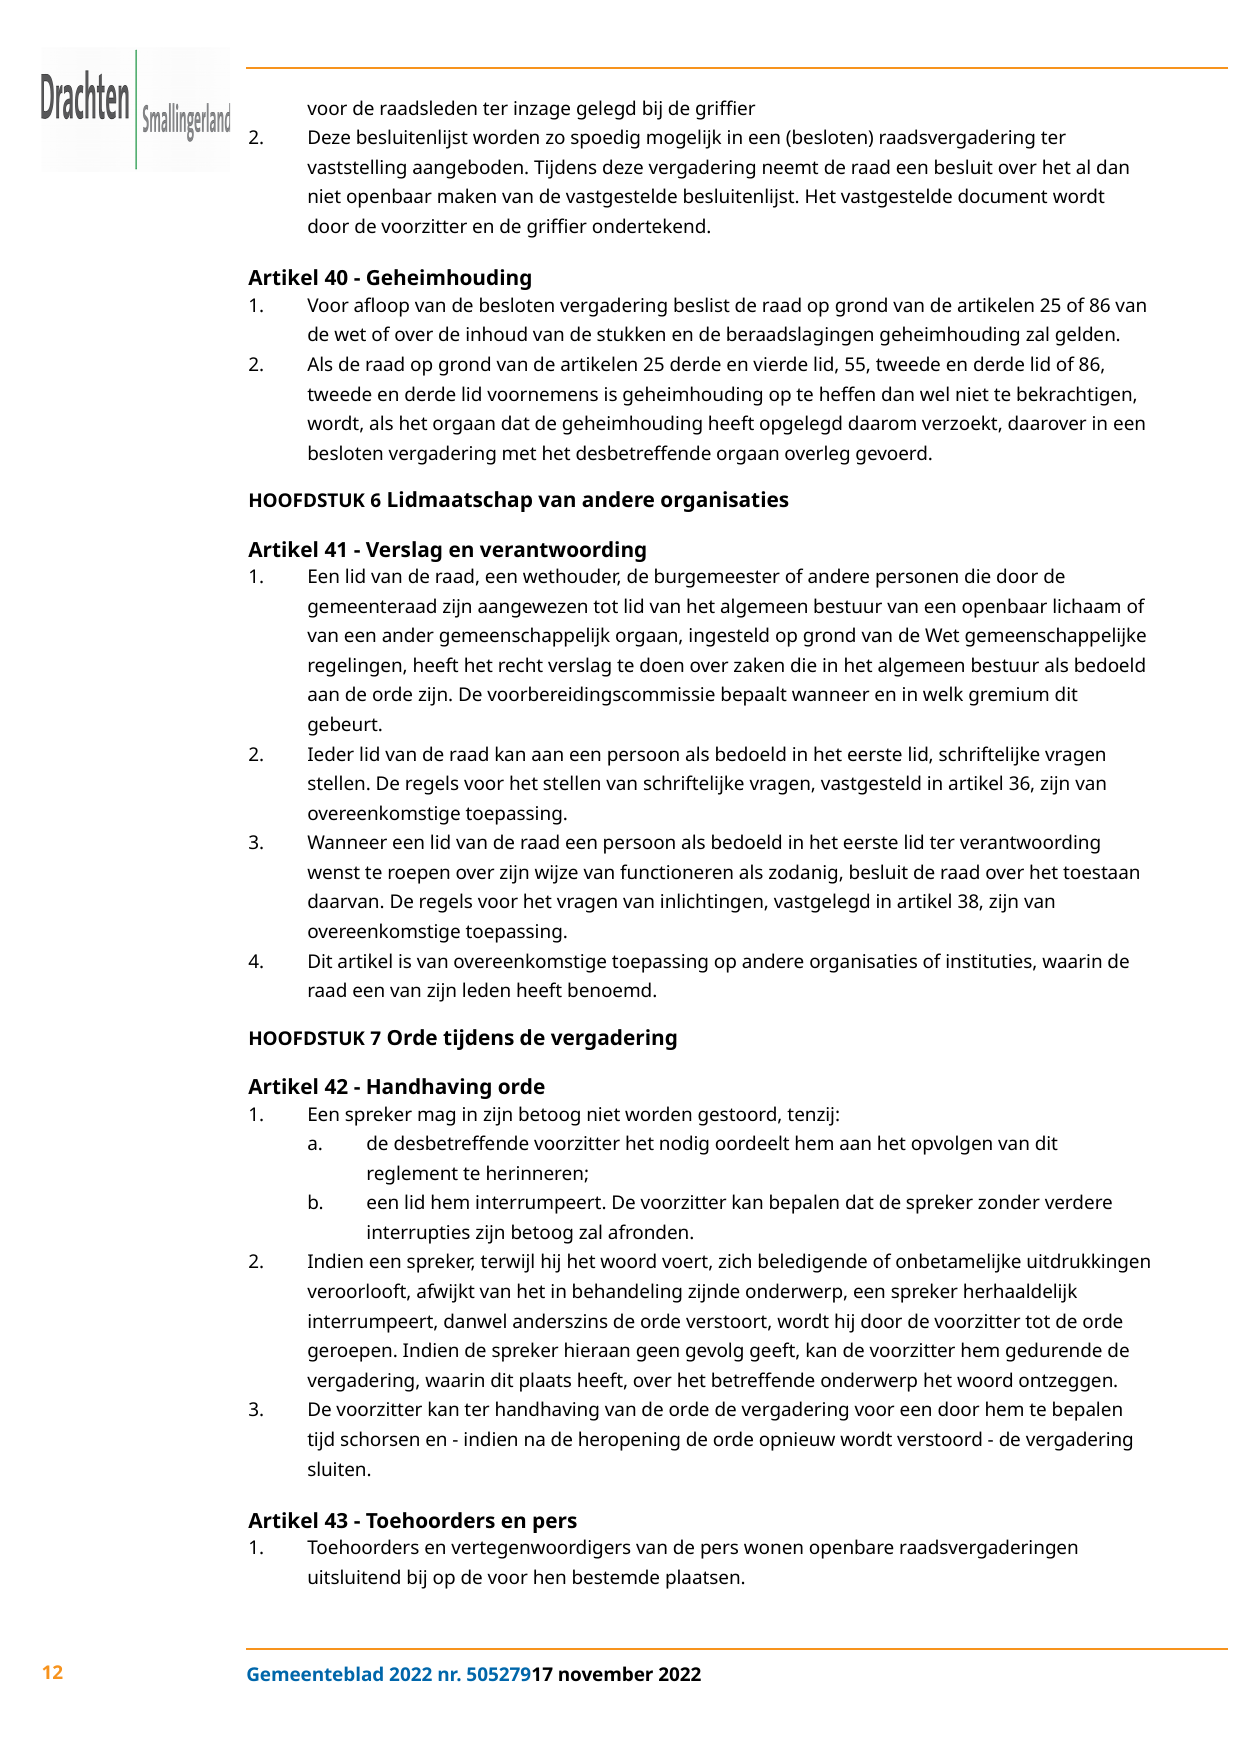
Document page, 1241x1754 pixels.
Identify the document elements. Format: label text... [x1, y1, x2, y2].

list Als de raad op grond van de artikelen 25 derde en vierde lid, 55, tweede en derde lid of 86, tweede en derde lid voornemens is geheimhouding op te heffen dan wel niet te bekrachtigen, wordt, als het orgaan dat de geheimhouding heeft opgelegd daarom verzoekt, daarover in een besloten vergadering met het desbetreffende orgaan overleg gevoerd. [248, 351, 1152, 466]
list Dit artikel is van overeenkomstige toepassing op andere organisaties of instituties, waarin de raad een van zijn leden heeft benoemd. [248, 948, 1152, 1003]
list De voorzitter kan ter handhaving van de orde de vergadering voor een door hem te bepalen tijd schorsen en - indien na de heropening de orde opnieuw wordt verstoord - de vergadering sluiten. [248, 1397, 1152, 1481]
list een lid hem interrumpeert. De voorzitter kan bepalen dat de spreker zonder verdere interrupties zijn betoog zal afronden. [307, 1189, 1152, 1245]
text Artikel 40 - Geheimhouding [248, 263, 1152, 292]
list Een spreker mag in zijn betoog niet worden gestoord, tenzij: [248, 1101, 1152, 1126]
list Een lid van de raad, een wethouder, de burgemeester of andere personen die door de gemeenteraad zijn aangewezen tot lid van het algemeen bestuur van een openbaar lichaam of van een ander gemeenschappelijk orgaan, ingesteld op grond van de Wet gemeenschappelijke regelingen, heeft het recht verslag te doen over zaken die in het algemeen bestuur als bedoeld aan de orde zijn. De voorbereidingscommissie bepaalt wanneer en in welk gremium dit gebeurt. [248, 563, 1152, 737]
list voor de raadsleden ter inzage gelegd bij de griffier [248, 95, 1152, 121]
list Ieder lid van de raad kan aan een persoon als bedoeld in het eerste lid, schriftelijke vragen stellen. De regels voor het stellen van schriftelijke vragen, vastgesteld in artikel 36, zijn van overeenkomstige toepassing. [248, 741, 1152, 826]
text HOOFDSTUK 7 Orde tijdens de vergadering [248, 1023, 1152, 1051]
list Voor afloop van de besloten vergadering beslist de raad op grond van de artikelen 25 of 86 van de wet of over de inhoud van de stukken en de beraadslagingen geheimhouding zal gelden. [248, 292, 1152, 347]
list Deze besluitenlijst worden zo spoedig mogelijk in een (besloten) raadsvergadering ter vaststelling aangeboden. Tijdens deze vergadering neemt de raad een besluit over het al dan niet openbaar maken van de vastgestelde besluitenlijst. Het vastgestelde document wordt door de voorzitter en de griffier ondertekend. [248, 124, 1152, 239]
text Artikel 42 - Handhaving orde [248, 1072, 1152, 1101]
picture [41, 47, 231, 172]
text HOOFDSTUK 6 Lidmaatschap van andere organisaties [248, 486, 1152, 514]
text Artikel 41 - Verslag en verantwoording [248, 535, 1152, 563]
list Wanneer een lid van de raad een persoon als bedoeld in het eerste lid ter verantwoording wenst te roepen over zijn wijze van functioneren als zodanig, besluit de raad over het toestaan daarvan. De regels voor het vragen van inlichtingen, vastgelegd in artikel 38, zijn van overeenkomstige toepassing. [248, 829, 1152, 944]
list de desbetreffende voorzitter het nodig oordeelt hem aan het opvolgen van dit reglement te herinneren; [307, 1130, 1152, 1186]
text Artikel 43 - Toehoorders en pers [248, 1506, 1152, 1534]
list Toehoorders en vertegenwoordigers van de pers wonen openbare raadsvergaderingen uitsluitend bij op de voor hen bestemde plaatsen. [248, 1534, 1152, 1590]
list Indien een spreker, terwijl hij het woord voert, zich beledigende of onbetamelijke uitdrukkingen veroorlooft, afwijkt van het in behandeling zijnde onderwerp, een spreker herhaaldelijk interrumpeert, danwel anderszins de orde verstoort, wordt hij door de voorzitter tot de orde geroepen. Indien de spreker hieraan geen gevolg geeft, kan de voorzitter hem gedurende de vergadering, waarin dit plaats heeft, over het betreffende onderwerp het woord ontzeggen. [248, 1249, 1152, 1393]
